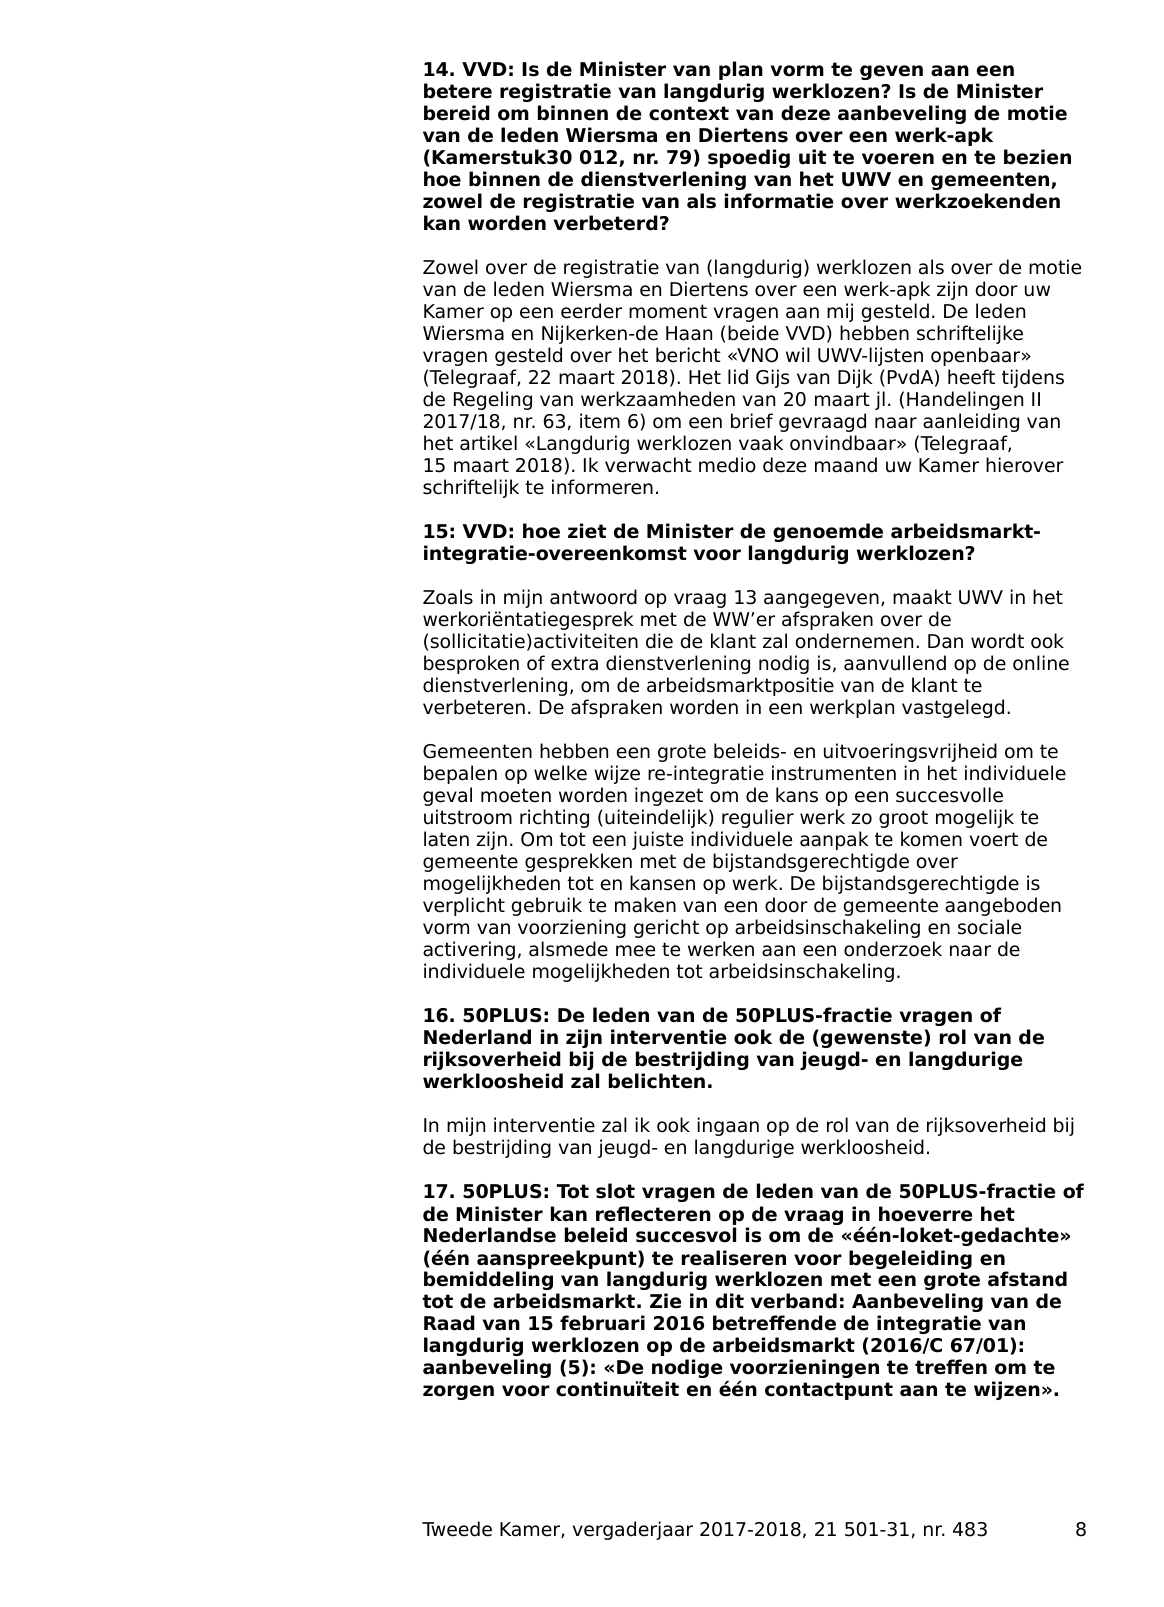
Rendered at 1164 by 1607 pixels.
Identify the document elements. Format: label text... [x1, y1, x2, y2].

text In mijn interventie zal ik ook ingaan op de rol van de rijksoverheid bij de bestrijding van jeugd- en langdurige werkloosheid. [422, 1115, 1087, 1159]
text 14. VVD: Is de Minister van plan vorm te geven aan een betere registratie van langdurig werklozen? Is de Minister bereid om binnen de context van deze aanbeveling de motie van de leden Wiersma en Diertens over een werk-apk (Kamerstuk30 012, nr. 79) spoedig uit te voeren en te bezien hoe binnen de dienstverlening van het UWV en gemeenten, zowel de registratie van als informatie over werkzoekenden kan worden verbeterd? [422, 59, 1087, 235]
text 16. 50PLUS: De leden van de 50PLUS-fractie vragen of Nederland in zijn interventie ook de (gewenste) rol van de rijksoverheid bij de bestrijding van jeugd- en langdurige werkloosheid zal belichten. [422, 1005, 1087, 1093]
text Zoals in mijn antwoord op vraag 13 aangegeven, maakt UWV in het werkoriëntatiegesprek met de WW’er afspraken over de (sollicitatie)activiteiten die de klant zal ondernemen. Dan wordt ook besproken of extra dienstverlening nodig is, aanvullend op de online dienstverlening, om de arbeidsmarktpositie van de klant te verbeteren. De afspraken worden in een werkplan vastgelegd. [422, 587, 1087, 719]
text Gemeenten hebben een grote beleids- en uitvoeringsvrijheid om te bepalen op welke wijze re-integratie instrumenten in het individuele geval moeten worden ingezet om de kans op een succesvolle uitstroom richting (uiteindelijk) regulier werk zo groot mogelijk te laten zijn. Om tot een juiste individuele aanpak te komen voert de gemeente gesprekken met de bijstandsgerechtigde over mogelijkheden tot en kansen op werk. De bijstandsgerechtigde is verplicht gebruik te maken van een door de gemeente aangeboden vorm van voorziening gericht op arbeidsinschakeling en sociale activering, alsmede mee te werken aan een onderzoek naar de individuele mogelijkheden tot arbeidsinschakeling. [422, 741, 1087, 983]
text 17. 50PLUS: Tot slot vragen de leden van de 50PLUS-fractie of de Minister kan reflecteren op de vraag in hoeverre het Nederlandse beleid succesvol is om de «één-loket-gedachte» (één aanspreekpunt) te realiseren voor begeleiding en bemiddeling van langdurig werklozen met een grote afstand tot de arbeidsmarkt. Zie in dit verband: Aanbeveling van de Raad van 15 februari 2016 betreffende de integratie van langdurig werklozen op de arbeidsmarkt (2016/C 67/01): aanbeveling (5): «De nodige voorzieningen te treffen om te zorgen voor continuïteit en één contactpunt aan te wijzen». [422, 1181, 1087, 1401]
text 15: VVD: hoe ziet de Minister de genoemde arbeidsmarkt-integratie-overeenkomst voor langdurig werklozen? [422, 521, 1087, 565]
text Zowel over de registratie van (langdurig) werklozen als over de motie van de leden Wiersma en Diertens over een werk-apk zijn door uw Kamer op een eerder moment vragen aan mij gesteld. De leden Wiersma en Nijkerken-de Haan (beide VVD) hebben schriftelijke vragen gesteld over het bericht «VNO wil UWV-lijsten openbaar» (Telegraaf, 22 maart 2018). Het lid Gijs van Dijk (PvdA) heeft tijdens de Regeling van werkzaamheden van 20 maart jl. (Handelingen II 2017/18, nr. 63, item 6) om een brief gevraagd naar aanleiding van het artikel «Langdurig werklozen vaak onvindbaar» (Telegraaf, 15 maart 2018). Ik verwacht medio deze maand uw Kamer hierover schriftelijk te informeren. [422, 257, 1087, 499]
